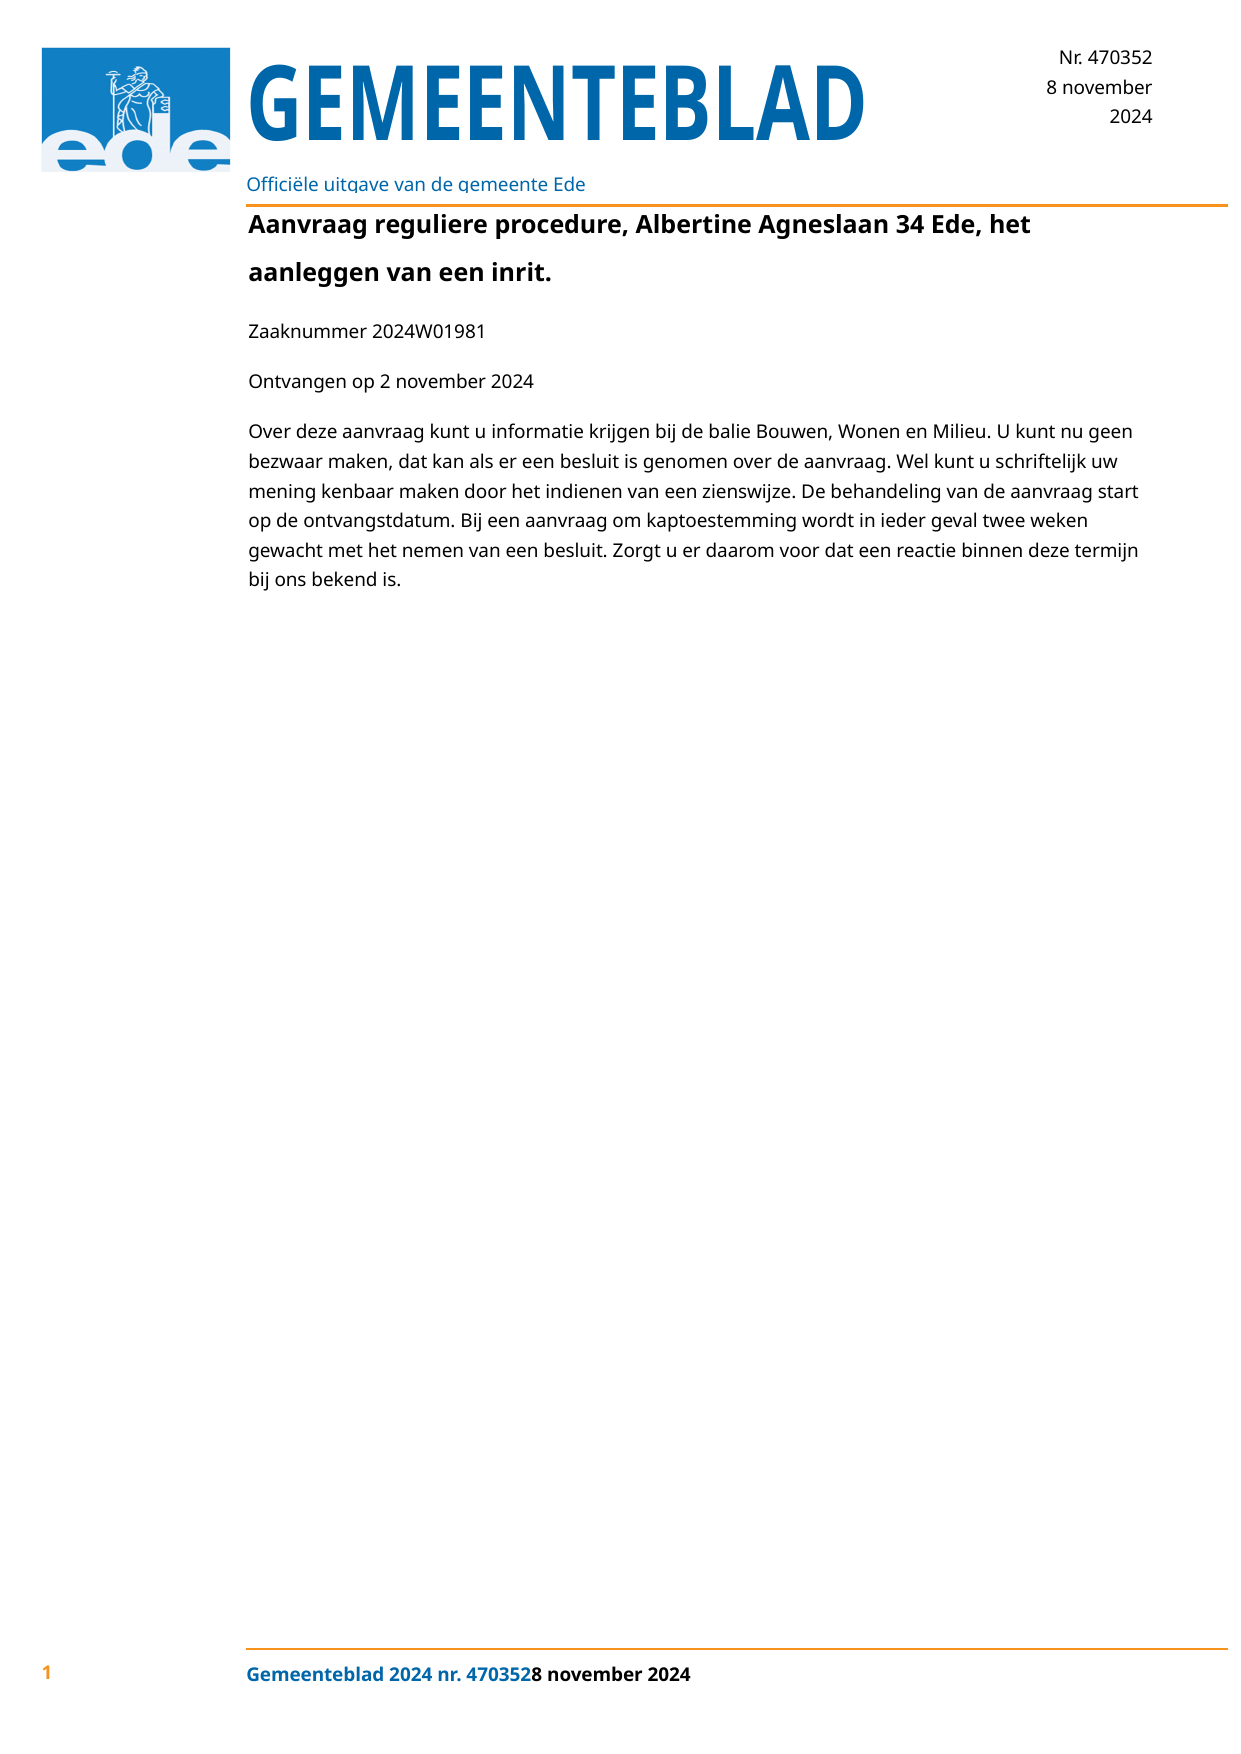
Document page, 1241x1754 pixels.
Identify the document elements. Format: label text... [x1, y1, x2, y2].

text Over deze aanvraag kunt u informatie krijgen bij de balie Bouwen, Wonen en Milieu. U kunt nu geen bezwaar maken, dat kan als er een besluit is genomen over de aanvraag. Wel kunt u schriftelijk uw mening kenbaar maken door het indienen van een zienswijze. De behandeling van de aanvraag start op de ontvangstdatum. Bij een aanvraag om kaptoestemming wordt in ieder geval twee weken gewacht met het nemen van een besluit. Zorgt u er daarom voor dat een reactie binnen deze termijn bij ons bekend is. [248, 419, 1152, 592]
text Ontvangen op 2 november 2024 [248, 368, 1152, 394]
text Zaaknummer 2024W01981 [248, 318, 1152, 344]
picture [41, 47, 231, 172]
text Aanvraag reguliere procedure, Albertine Agneslaan 34 Ede, het aanleggen van een inrit. [248, 207, 1152, 288]
